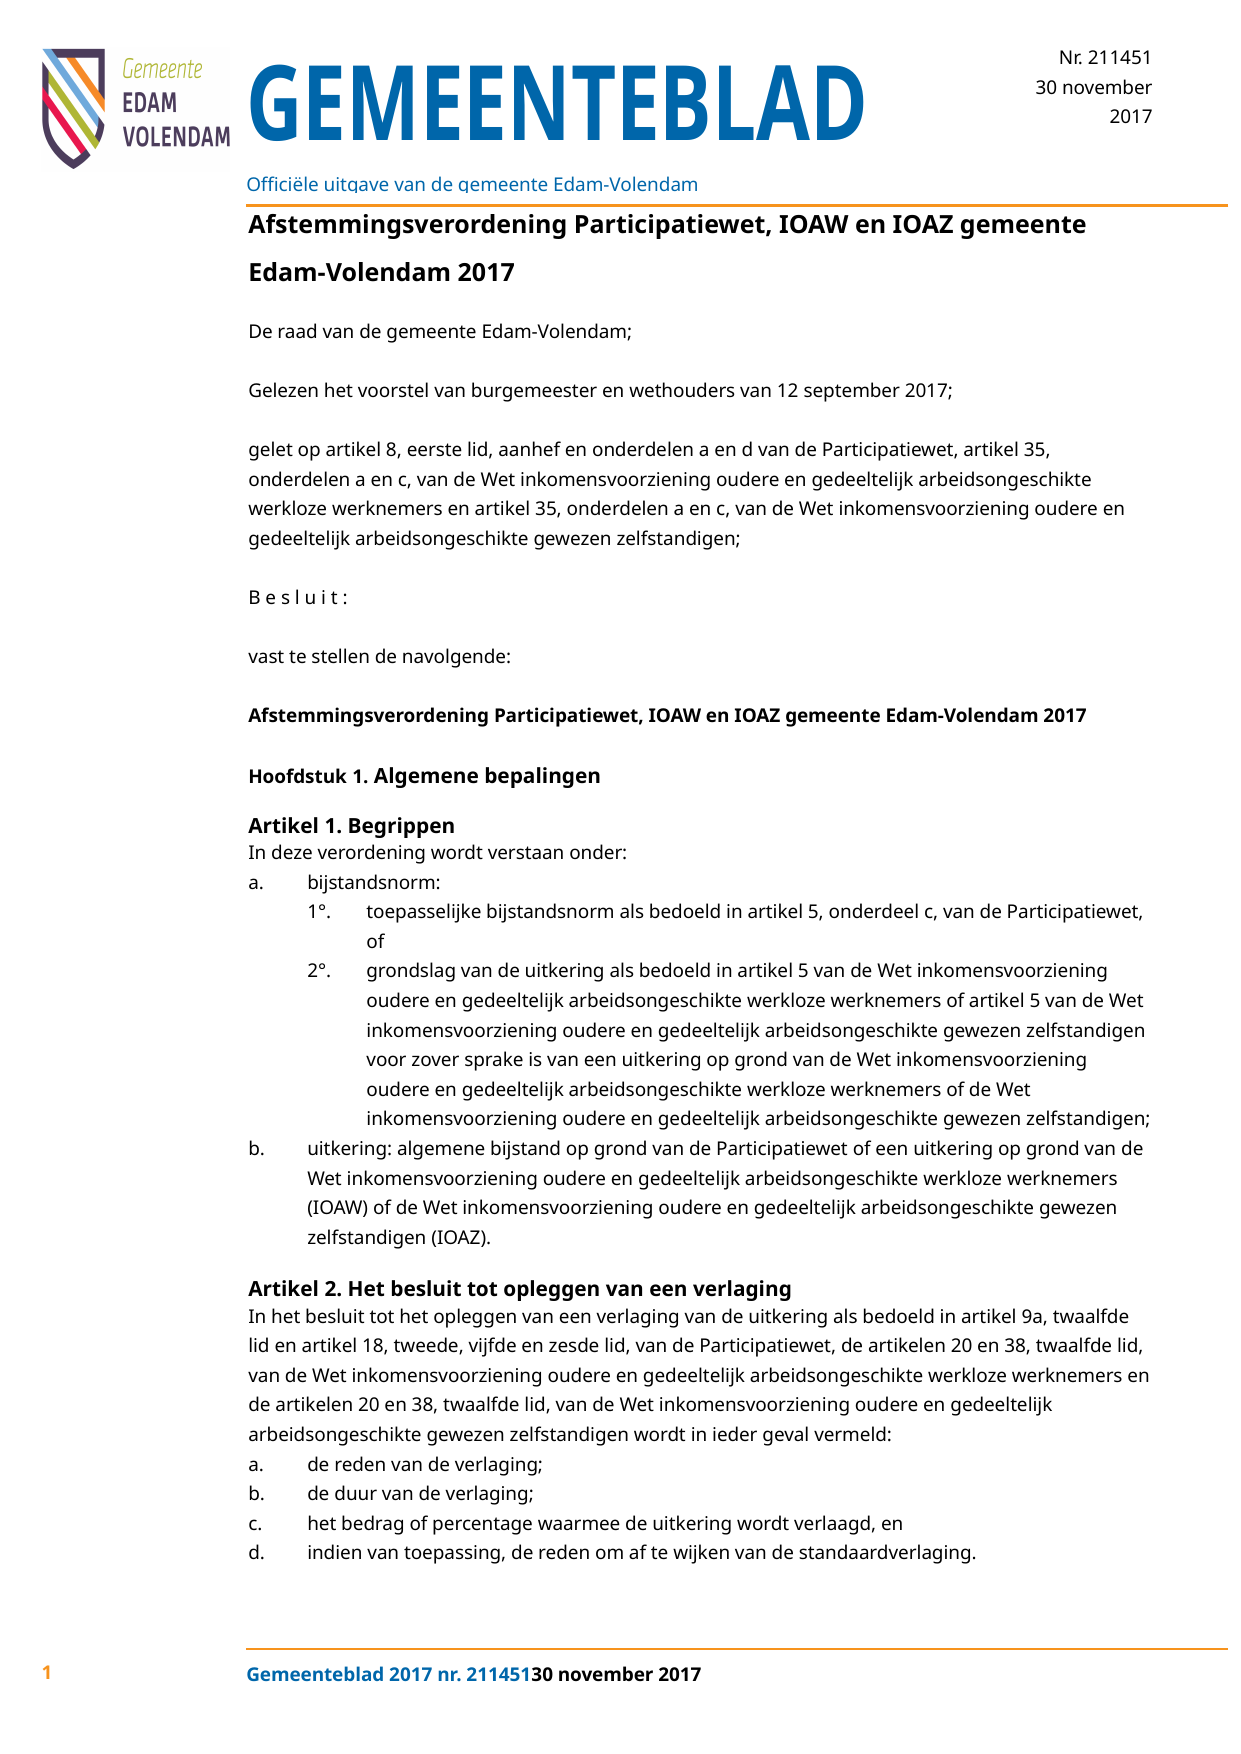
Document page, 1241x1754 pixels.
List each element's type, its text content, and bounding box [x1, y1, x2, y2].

list uitkering: algemene bijstand op grond van de Participatiewet of een uitkering op grond van de Wet inkomensvoorziening oudere en gedeeltelijk arbeidsongeschikte werkloze werknemers (IOAW) of de Wet inkomensvoorziening oudere en gedeeltelijk arbeidsongeschikte gewezen zelfstandigen (IOAZ). [248, 1135, 1152, 1250]
text vast te stellen de navolgende: [248, 643, 1152, 669]
list het bedrag of percentage waarmee de uitkering wordt verlaagd, en [248, 1510, 1152, 1536]
list de duur van de verlaging; [248, 1480, 1152, 1506]
text Artikel 1. Begrippen [248, 811, 1152, 839]
text In het besluit tot het opleggen van een verlaging van de uitkering als bedoeld in artikel 9a, twaalfde lid en artikel 18, tweede, vijfde en zesde lid, van de Participatiewet, de artikelen 20 en 38, twaalfde lid, van de Wet inkomensvoorziening oudere en gedeeltelijk arbeidsongeschikte werkloze werknemers en de artikelen 20 en 38, twaalfde lid, van de Wet inkomensvoorziening oudere en gedeeltelijk arbeidsongeschikte gewezen zelfstandigen wordt in ieder geval vermeld: [248, 1303, 1152, 1447]
text gelet op artikel 8, eerste lid, aanhef en onderdelen a en d van de Participatiewet, artikel 35, onderdelen a en c, van de Wet inkomensvoorziening oudere en gedeeltelijk arbeidsongeschikte werkloze werknemers en artikel 35, onderdelen a en c, van de Wet inkomensvoorziening oudere en gedeeltelijk arbeidsongeschikte gewezen zelfstandigen; [248, 436, 1152, 551]
text Artikel 2. Het besluit tot opleggen van een verlaging [248, 1274, 1152, 1303]
text B e s l u i t : [248, 584, 1152, 610]
list de reden van de verlaging; [248, 1451, 1152, 1476]
list bijstandsnorm: [248, 869, 1152, 895]
text De raad van de gemeente Edam-Volendam; [248, 318, 1152, 344]
list indien van toepassing, de reden om af te wijken van de standaardverlaging. [248, 1539, 1152, 1565]
text Hoofdstuk 1. Algemene bepalingen [248, 762, 1152, 790]
list grondslag van de uitkering als bedoeld in artikel 5 van de Wet inkomensvoorziening oudere en gedeeltelijk arbeidsongeschikte werkloze werknemers of artikel 5 van de Wet inkomensvoorziening oudere en gedeeltelijk arbeidsongeschikte gewezen zelfstandigen voor zover sprake is van een uitkering op grond van de Wet inkomensvoorziening oudere en gedeeltelijk arbeidsongeschikte werkloze werknemers of de Wet inkomensvoorziening oudere en gedeeltelijk arbeidsongeschikte gewezen zelfstandigen; [307, 958, 1152, 1131]
picture [41, 47, 231, 172]
text Afstemmingsverordening Participatiewet, IOAW en IOAZ gemeente Edam-Volendam 2017 [248, 702, 1152, 728]
list toepasselijke bijstandsnorm als bedoeld in artikel 5, onderdeel c, van de Participatiewet, of [307, 898, 1152, 954]
text Gelezen het voorstel van burgemeester en wethouders van 12 september 2017; [248, 377, 1152, 403]
text In deze verordening wordt verstaan onder: [248, 839, 1152, 865]
text Afstemmingsverordening Participatiewet, IOAW en IOAZ gemeente Edam-Volendam 2017 [248, 207, 1152, 288]
